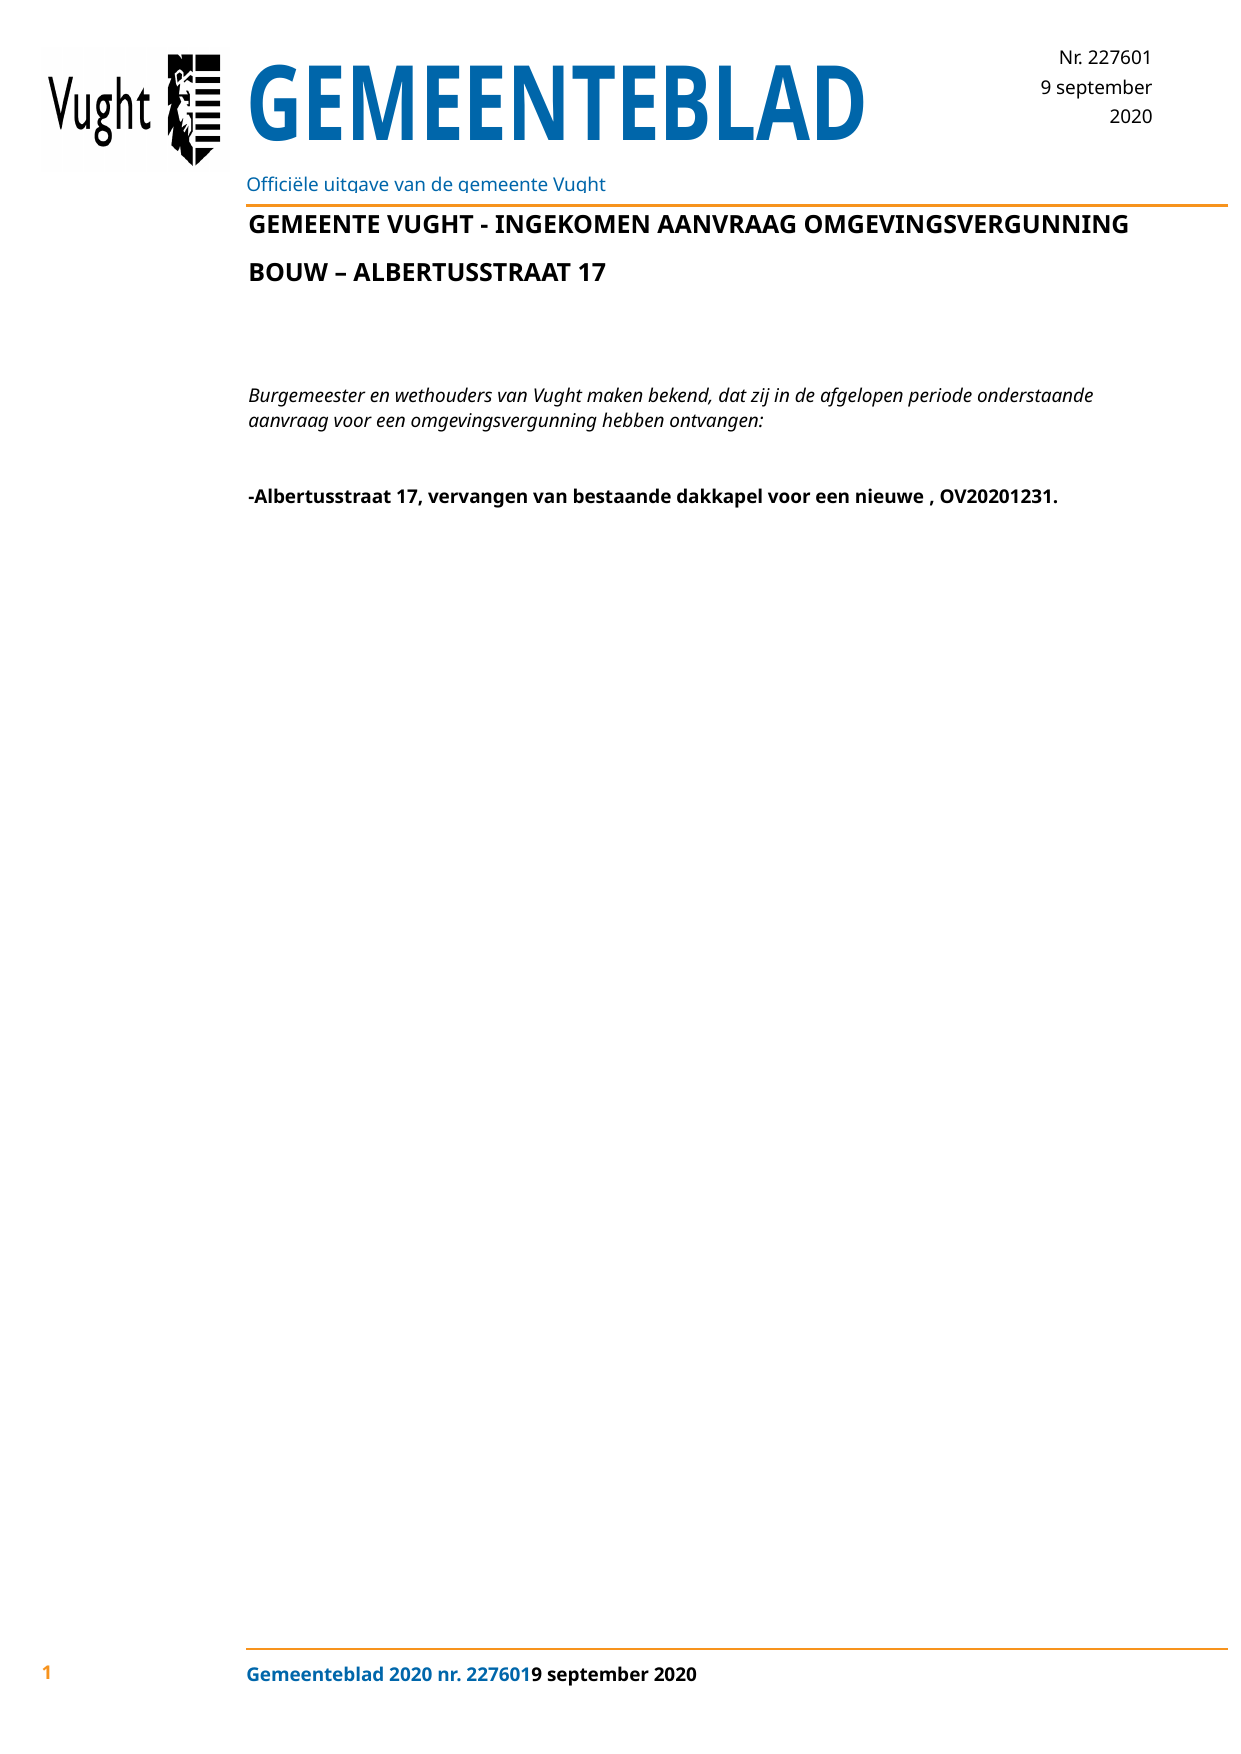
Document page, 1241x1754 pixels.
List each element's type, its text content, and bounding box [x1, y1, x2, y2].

picture [41, 47, 231, 172]
text Burgemeester en wethouders van Vught maken bekend, dat zij in de afgelopen periode onderstaande aanvraag voor een omgevingsvergunning hebben ontvangen: [248, 382, 1152, 433]
text -Albertusstraat 17, vervangen van bestaande dakkapel voor een nieuwe , OV20201231. [248, 484, 1152, 509]
text GEMEENTE VUGHT - INGEKOMEN AANVRAAG OMGEVINGSVERGUNNING BOUW – ALBERTUSSTRAAT 17 [248, 207, 1152, 288]
